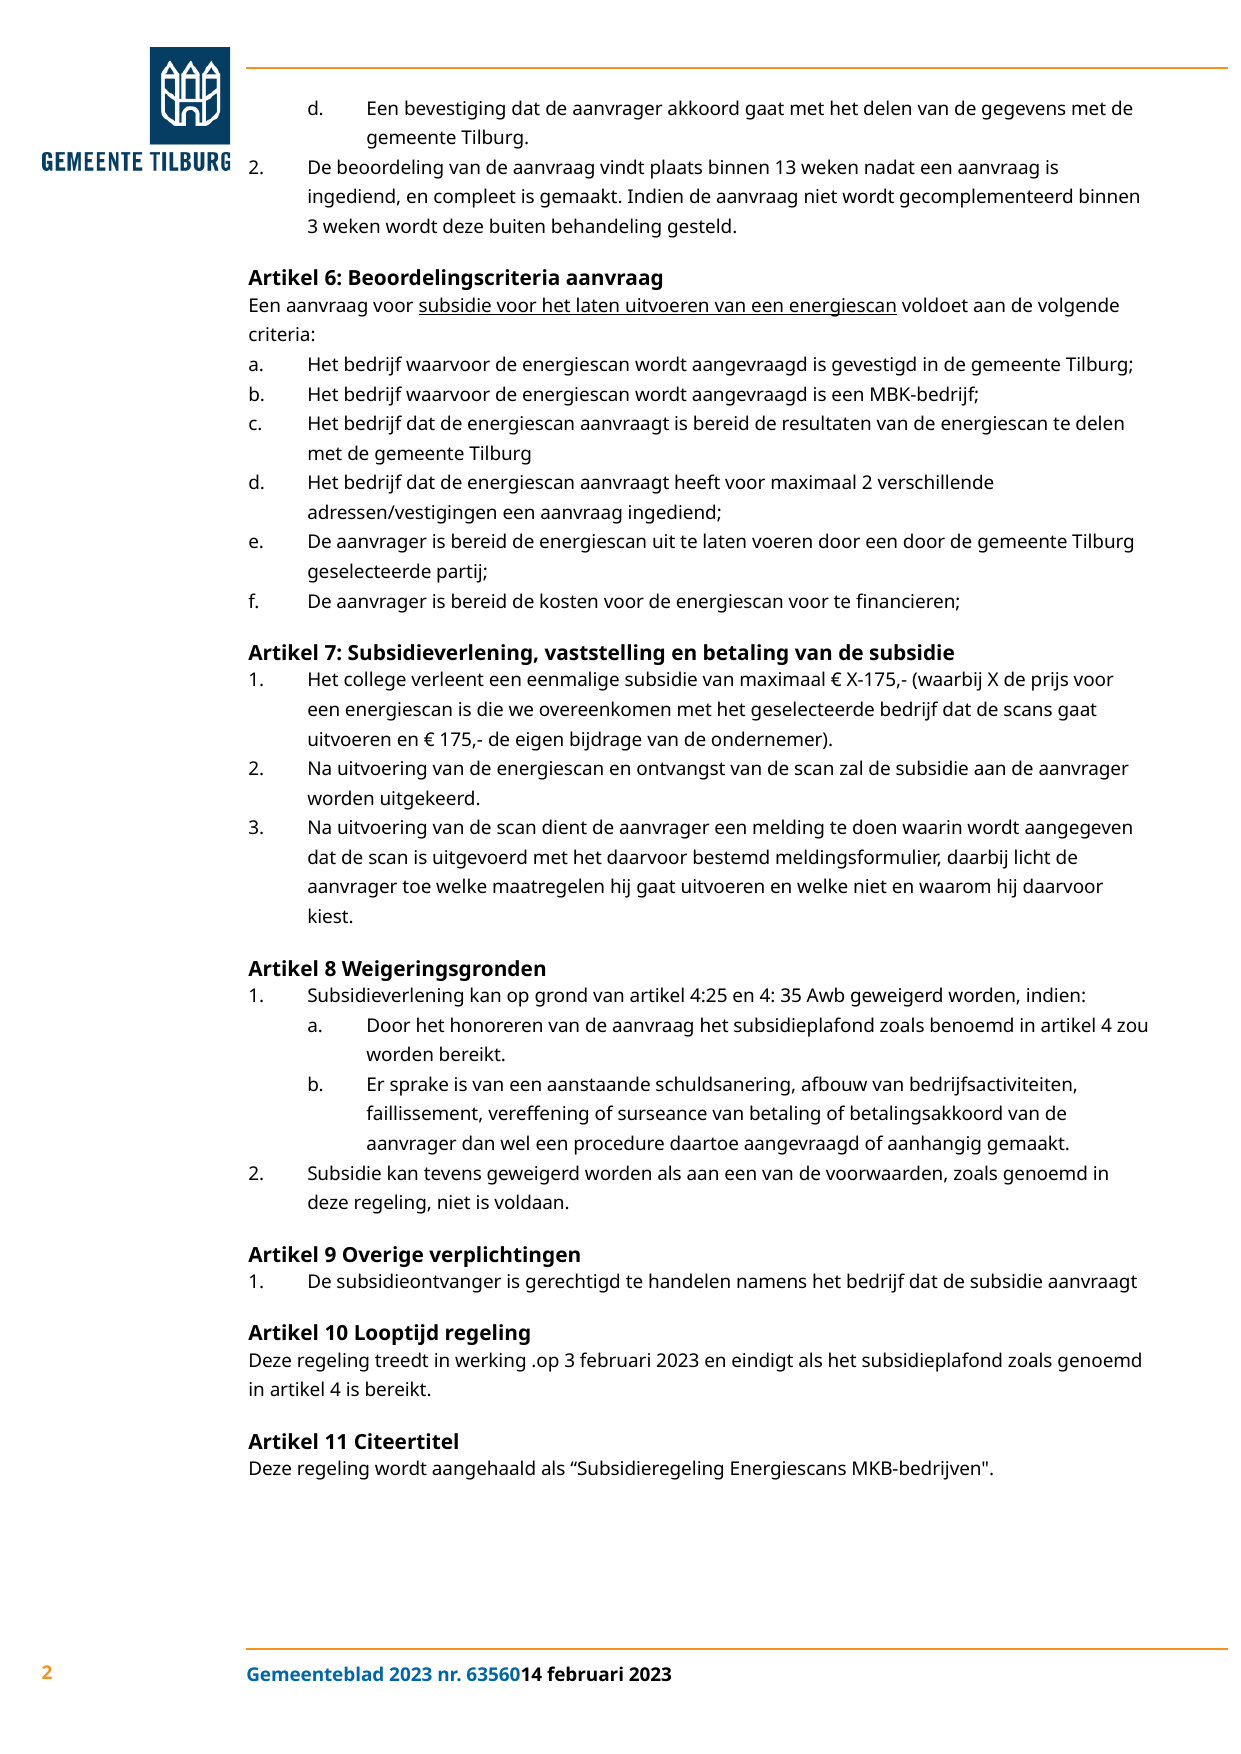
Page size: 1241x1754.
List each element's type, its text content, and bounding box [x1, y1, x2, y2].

text Artikel 9 Overige verplichtingen [248, 1240, 1152, 1268]
list Het bedrijf waarvoor de energiescan wordt aangevraagd is gevestigd in de gemeente Tilburg; [248, 351, 1152, 377]
list De aanvrager is bereid de energiescan uit te laten voeren door een door de gemeente Tilburg geselecteerde partij; [248, 529, 1152, 584]
list De aanvrager is bereid de kosten voor de energiescan voor te financieren; [248, 588, 1152, 613]
list Een bevestiging dat de aanvrager akkoord gaat met het delen van de gegevens met de gemeente Tilburg. [307, 95, 1152, 150]
list Het college verleent een eenmalige subsidie van maximaal € X-175,- (waarbij X de prijs voor een energiescan is die we overeenkomen met het geselecteerde bedrijf dat de scans gaat uitvoeren en € 175,- de eigen bijdrage van de ondernemer). [248, 667, 1152, 752]
picture [41, 47, 231, 172]
list De beoordeling van de aanvraag vindt plaats binnen 13 weken nadat een aanvraag is ingediend, en compleet is gemaakt. Indien de aanvraag niet wordt gecomplementeerd binnen 3 weken wordt deze buiten behandeling gesteld. [248, 154, 1152, 239]
list Na uitvoering van de scan dient de aanvrager een melding te doen waarin wordt aangegeven dat de scan is uitgevoerd met het daarvoor bestemd meldingsformulier, daarbij licht de aanvrager toe welke maatregelen hij gaat uitvoeren en welke niet en waarom hij daarvoor kiest. [248, 814, 1152, 929]
list Het bedrijf dat de energiescan aanvraagt is bereid de resultaten van de energiescan te delen met de gemeente Tilburg [248, 410, 1152, 466]
list Subsidie kan tevens geweigerd worden als aan een van de voorwaarden, zoals genoemd in deze regeling, niet is voldaan. [248, 1160, 1152, 1215]
list Er sprake is van een aanstaande schuldsanering, afbouw van bedrijfsactiviteiten, faillissement, vereffening of surseance van betaling of betalingsakkoord van de aanvrager dan wel een procedure daartoe aangevraagd of aanhangig gemaakt. [307, 1071, 1152, 1156]
list Na uitvoering van de energiescan en ontvangst van de scan zal de subsidie aan de aanvrager worden uitgekeerd. [248, 755, 1152, 811]
text Artikel 8 Weigeringsgronden [248, 954, 1152, 982]
list Het bedrijf waarvoor de energiescan wordt aangevraagd is een MBK-bedrijf; [248, 381, 1152, 406]
text Een aanvraag voor subsidie voor het laten uitvoeren van een energiescan voldoet aan de volgende criteria: [248, 292, 1152, 347]
text Artikel 6: Beoordelingscriteria aanvraag [248, 263, 1152, 292]
text Artikel 11 Citeertitel [248, 1427, 1152, 1455]
list Het bedrijf dat de energiescan aanvraagt heeft voor maximaal 2 verschillende adressen/vestigingen een aanvraag ingediend; [248, 469, 1152, 525]
text Artikel 10 Looptijd regeling [248, 1318, 1152, 1347]
list Subsidieverlening kan op grond van artikel 4:25 en 4: 35 Awb geweigerd worden, indien: [248, 982, 1152, 1008]
list Door het honoreren van de aanvraag het subsidieplafond zoals benoemd in artikel 4 zou worden bereikt. [307, 1012, 1152, 1067]
text Deze regeling treedt in werking .op 3 februari 2023 en eindigt als het subsidieplafond zoals genoemd in artikel 4 is bereikt. [248, 1347, 1152, 1402]
text Deze regeling wordt aangehaald als “Subsidieregeling Energiescans MKB-bedrijven". [248, 1455, 1152, 1481]
list De subsidieontvanger is gerechtigd te handelen namens het bedrijf dat de subsidie aanvraagt [248, 1268, 1152, 1294]
text Artikel 7: Subsidieverlening, vaststelling en betaling van de subsidie [248, 638, 1152, 667]
